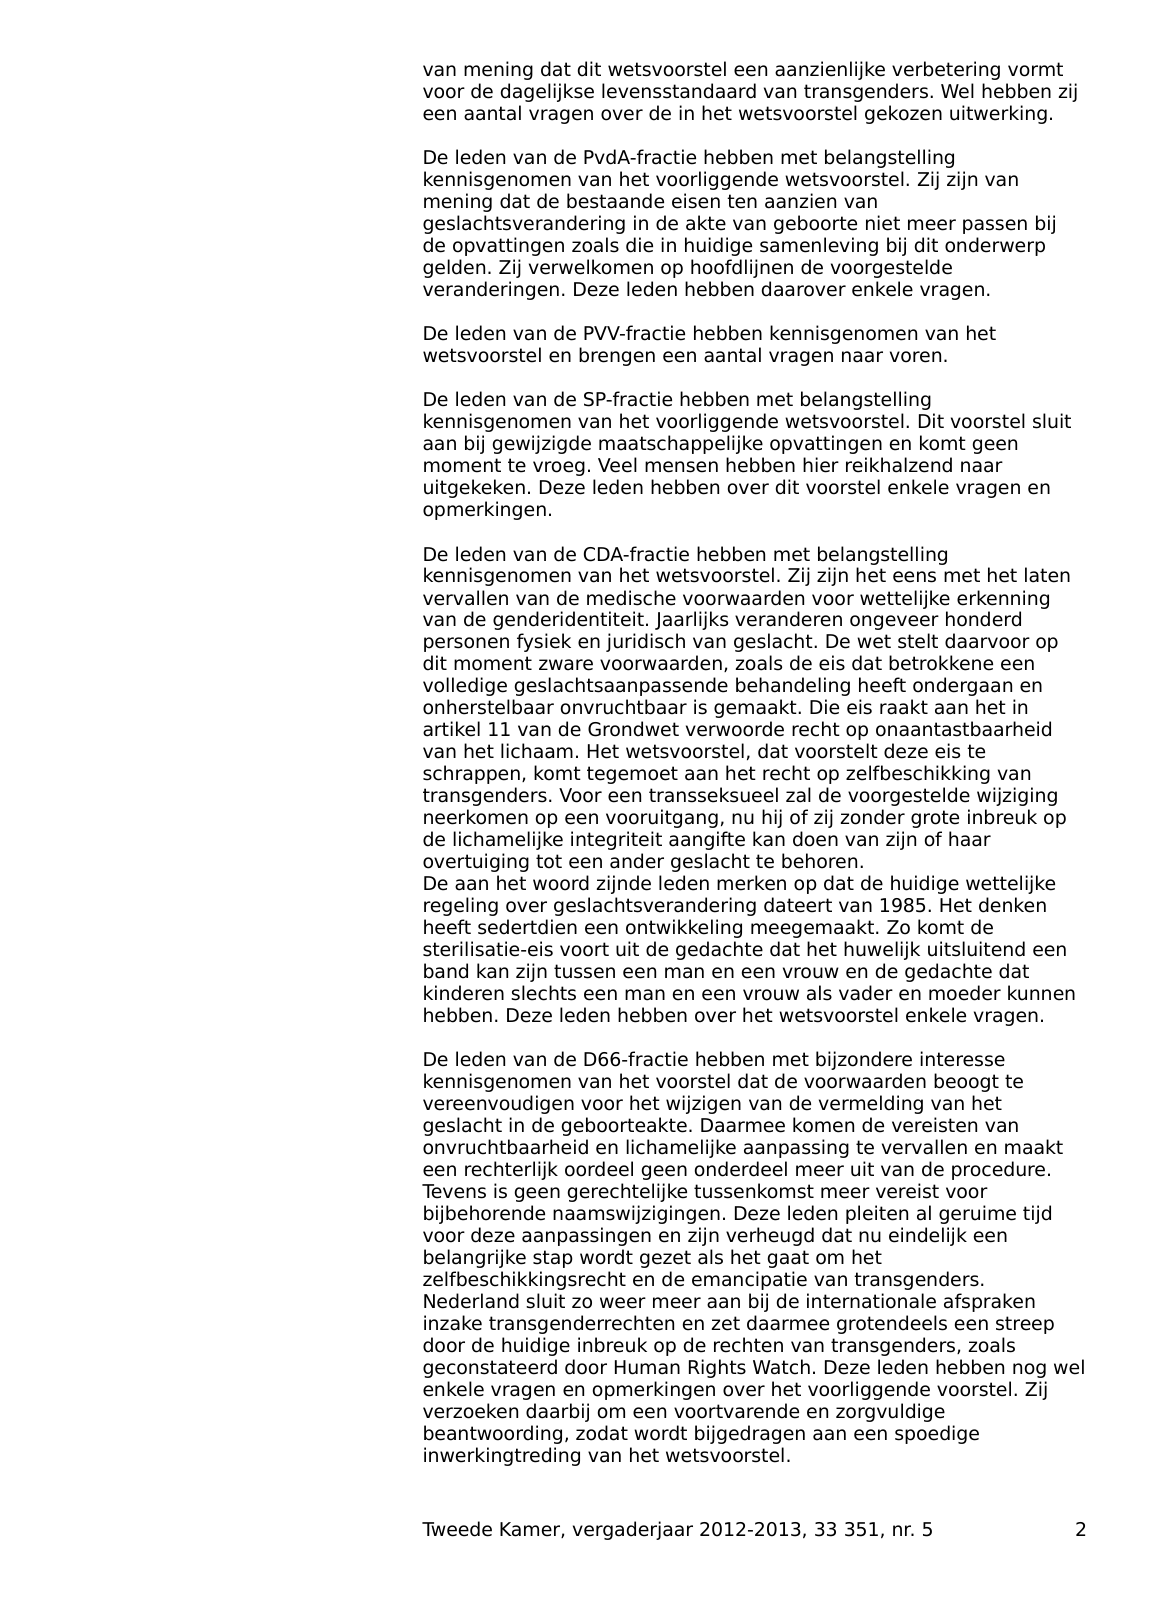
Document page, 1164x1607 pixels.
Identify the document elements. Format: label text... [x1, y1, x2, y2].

text De leden van de D66-fractie hebben met bijzondere interesse kennisgenomen van het voorstel dat de voorwaarden beoogt te vereenvoudigen voor het wijzigen van de vermelding van het geslacht in de geboorteakte. Daarmee komen de vereisten van onvruchtbaarheid en lichamelijke aanpassing te vervallen en maakt een rechterlijk oordeel geen onderdeel meer uit van de procedure. Tevens is geen gerechtelijke tussenkomst meer vereist voor bijbehorende naamswijzigingen. Deze leden pleiten al geruime tijd voor deze aanpassingen en zijn verheugd dat nu eindelijk een belangrijke stap wordt gezet als het gaat om het zelfbeschikkingsrecht en de emancipatie van transgenders. Nederland sluit zo weer meer aan bij de internationale afspraken inzake transgenderrechten en zet daarmee grotendeels een streep door de huidige inbreuk op de rechten van transgenders, zoals geconstateerd door Human Rights Watch. Deze leden hebben nog wel enkele vragen en opmerkingen over het voorliggende voorstel. Zij verzoeken daarbij om een voortvarende en zorgvuldige beantwoording, zodat wordt bijgedragen aan een spoedige inwerkingtreding van het wetsvoorstel. [422, 1049, 1087, 1467]
text De aan het woord zijnde leden merken op dat de huidige wettelijke regeling over geslachtsverandering dateert van 1985. Het denken heeft sedertdien een ontwikkeling meegemaakt. Zo komt de sterilisatie-eis voort uit de gedachte dat het huwelijk uitsluitend een band kan zijn tussen een man en een vrouw en de gedachte dat kinderen slechts een man en een vrouw als vader en moeder kunnen hebben. Deze leden hebben over het wetsvoorstel enkele vragen. [422, 873, 1087, 1027]
text van mening dat dit wetsvoorstel een aanzienlijke verbetering vormt voor de dagelijkse levensstandaard van transgenders. Wel hebben zij een aantal vragen over de in het wetsvoorstel gekozen uitwerking. [422, 59, 1087, 125]
text De leden van de SP-fractie hebben met belangstelling kennisgenomen van het voorliggende wetsvoorstel. Dit voorstel sluit aan bij gewijzigde maatschappelijke opvattingen en komt geen moment te vroeg. Veel mensen hebben hier reikhalzend naar uitgekeken. Deze leden hebben over dit voorstel enkele vragen en opmerkingen. [422, 389, 1087, 521]
text De leden van de CDA-fractie hebben met belangstelling kennisgenomen van het wetsvoorstel. Zij zijn het eens met het laten vervallen van de medische voorwaarden voor wettelijke erkenning van de genderidentiteit. Jaarlijks veranderen ongeveer honderd personen fysiek en juridisch van geslacht. De wet stelt daarvoor op dit moment zware voorwaarden, zoals de eis dat betrokkene een volledige geslachtsaanpassende behandeling heeft ondergaan en onherstelbaar onvruchtbaar is gemaakt. Die eis raakt aan het in artikel 11 van de Grondwet verwoorde recht op onaantastbaarheid van het lichaam. Het wetsvoorstel, dat voorstelt deze eis te schrappen, komt tegemoet aan het recht op zelfbeschikking van transgenders. Voor een transseksueel zal de voorgestelde wijziging neerkomen op een vooruitgang, nu hij of zij zonder grote inbreuk op de lichamelijke integriteit aangifte kan doen van zijn of haar overtuiging tot een ander geslacht te behoren. [422, 543, 1087, 873]
text De leden van de PvdA-fractie hebben met belangstelling kennisgenomen van het voorliggende wetsvoorstel. Zij zijn van mening dat de bestaande eisen ten aanzien van geslachtsverandering in de akte van geboorte niet meer passen bij de opvattingen zoals die in huidige samenleving bij dit onderwerp gelden. Zij verwelkomen op hoofdlijnen de voorgestelde veranderingen. Deze leden hebben daarover enkele vragen. [422, 147, 1087, 301]
text De leden van de PVV-fractie hebben kennisgenomen van het wetsvoorstel en brengen een aantal vragen naar voren. [422, 323, 1087, 367]
